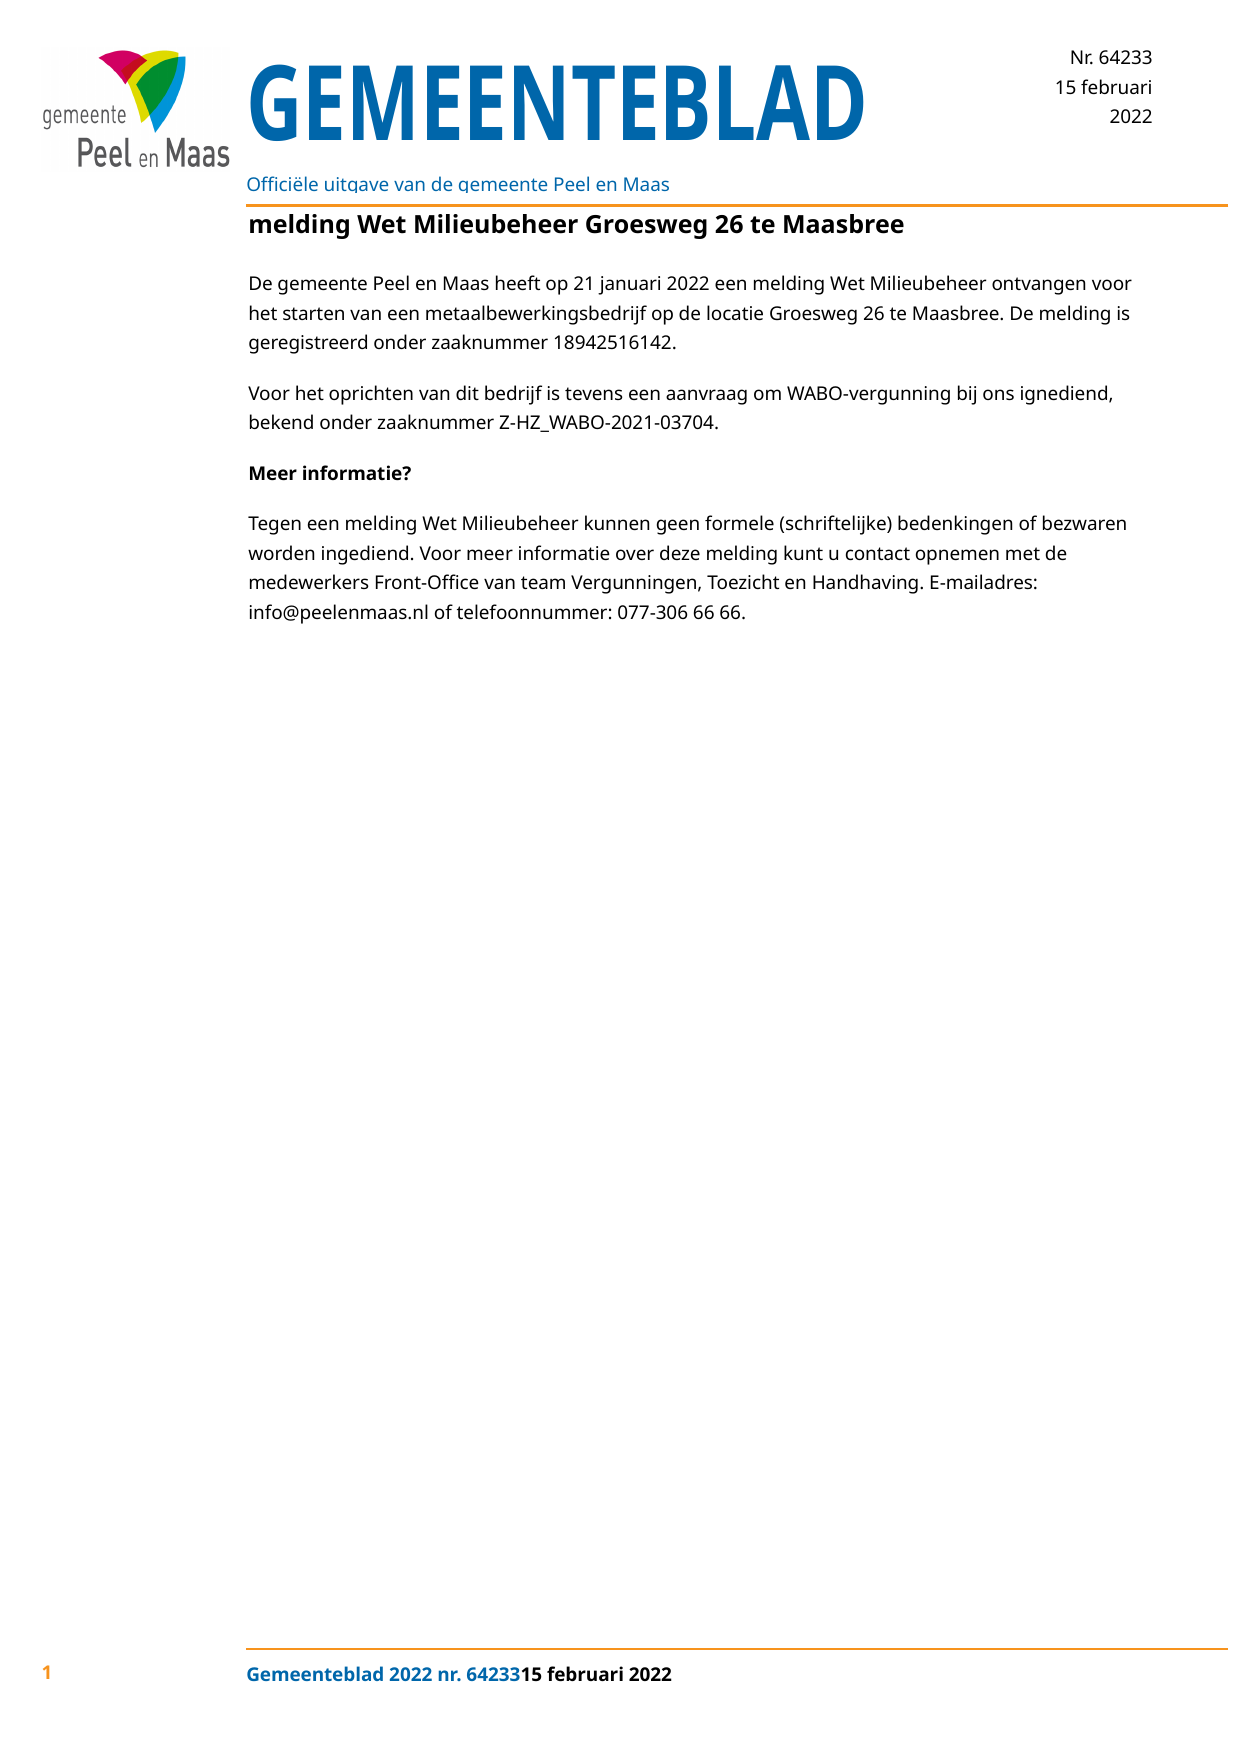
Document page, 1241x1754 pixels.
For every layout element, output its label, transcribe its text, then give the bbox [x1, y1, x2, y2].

text melding Wet Milieubeheer Groesweg 26 te Maasbree [248, 207, 1152, 241]
text Meer informatie? [248, 460, 1152, 486]
text De gemeente Peel en Maas heeft op 21 januari 2022 een melding Wet Milieubeheer ontvangen voor het starten van een metaalbewerkingsbedrijf op de locatie Groesweg 26 te Maasbree. De melding is geregistreerd onder zaaknummer 18942516142. [248, 270, 1152, 355]
text Tegen een melding Wet Milieubeheer kunnen geen formele (schriftelijke) bedenkingen of bezwaren worden ingediend. Voor meer informatie over deze melding kunt u contact opnemen met de medewerkers Front-Office van team Vergunningen, Toezicht en Handhaving. E-mailadres: info@peelenmaas.nl of telefoonnummer: 077-306 66 66. [248, 510, 1152, 625]
text Voor het oprichten van dit bedrijf is tevens een aanvraag om WABO-vergunning bij ons ignediend, bekend onder zaaknummer Z-HZ_WABO-2021-03704. [248, 380, 1152, 435]
picture [41, 47, 231, 172]
